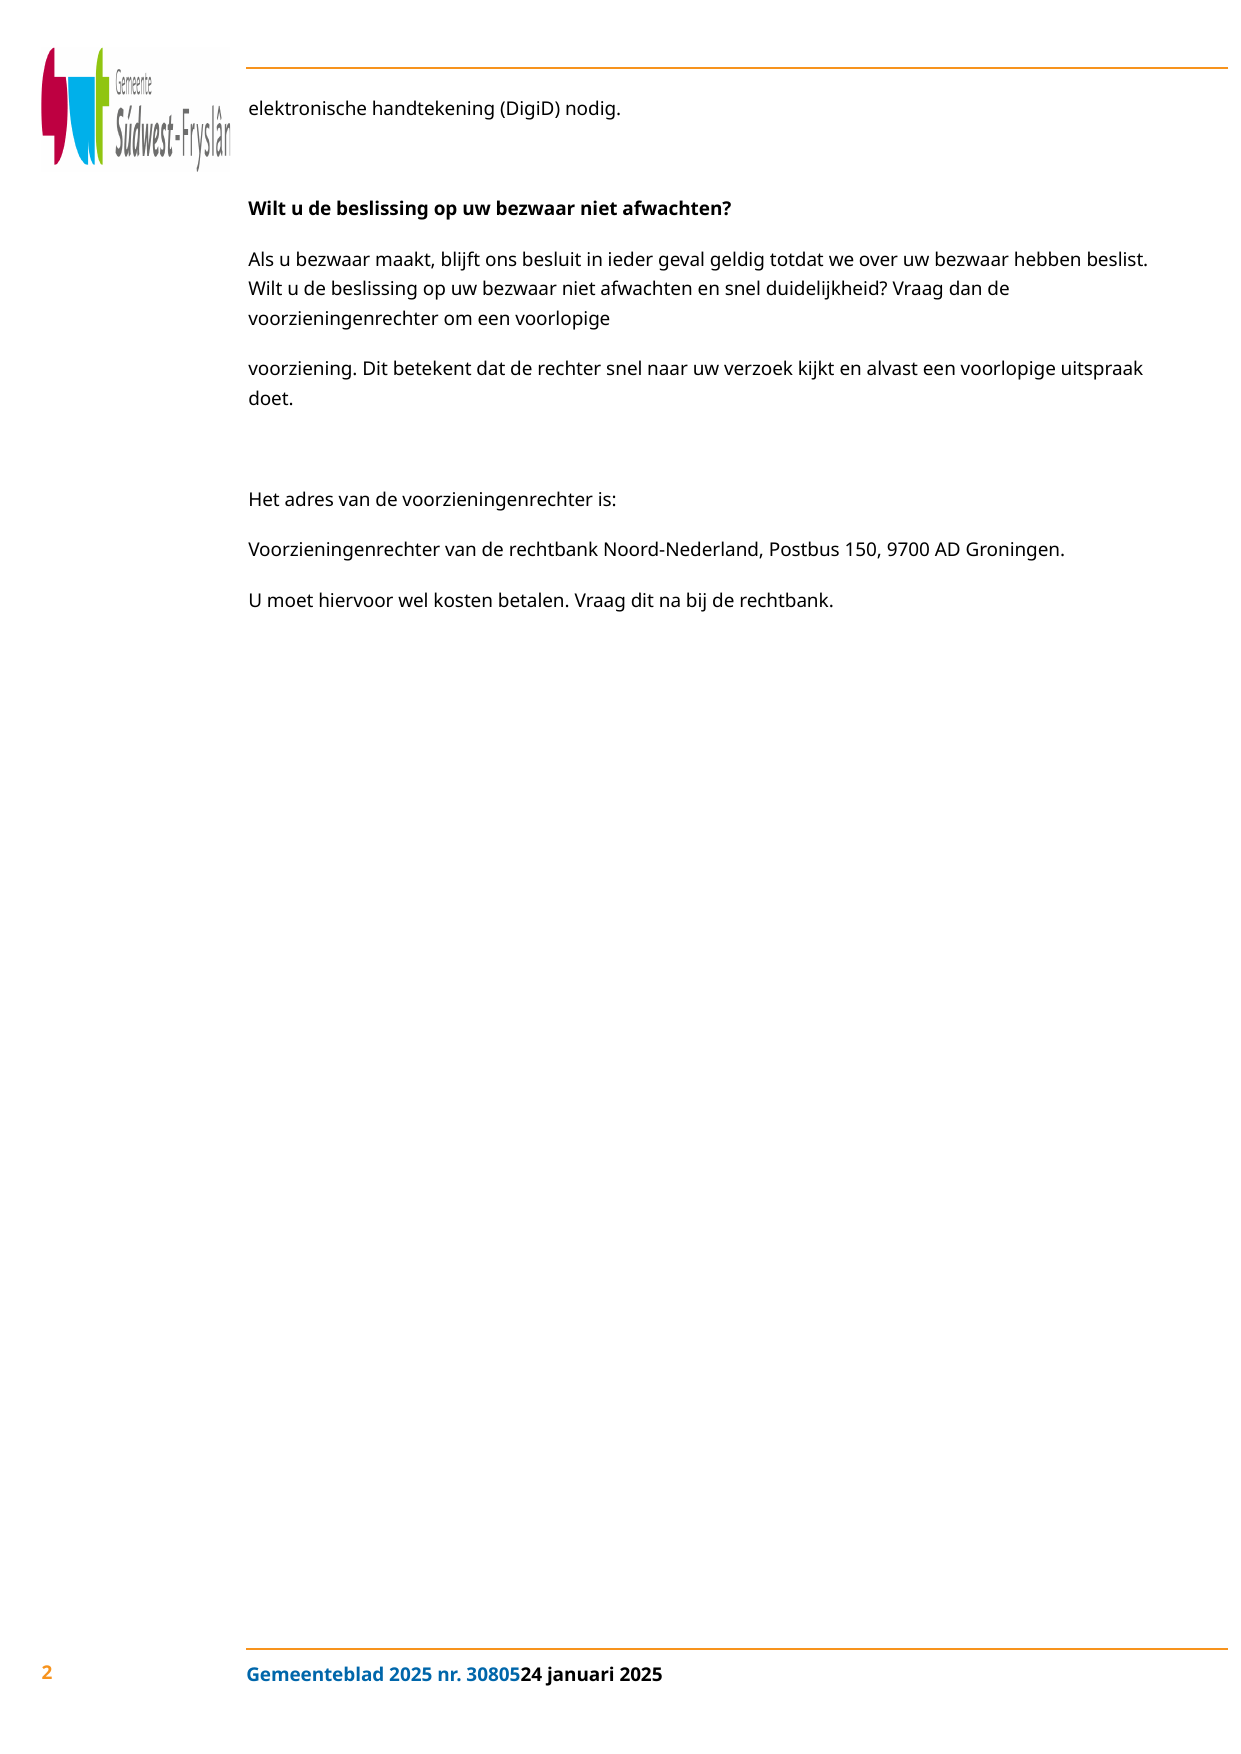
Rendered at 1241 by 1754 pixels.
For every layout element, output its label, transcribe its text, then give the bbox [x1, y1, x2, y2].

text Als u bezwaar maakt, blijft ons besluit in ieder geval geldig totdat we over uw bezwaar hebben beslist. Wilt u de beslissing op uw bezwaar niet afwachten en snel duidelijkheid? Vraag dan de voorzieningenrechter om een voorlopige [248, 246, 1152, 331]
text Wilt u de beslissing op uw bezwaar niet afwachten? [248, 196, 1152, 221]
text voorziening. Dit betekent dat de rechter snel naar uw verzoek kijkt en alvast een voorlopige uitspraak doet. [248, 356, 1152, 411]
text Het adres van de voorzieningenrechter is: [248, 486, 1152, 512]
text elektronische handtekening (DigiD) nodig. [248, 95, 1152, 121]
text Voorzieningenrechter van de rechtbank Noord-Nederland, Postbus 150, 9700 AD Groningen. [248, 536, 1152, 562]
picture [41, 47, 231, 172]
text U moet hiervoor wel kosten betalen. Vraag dit na bij de rechtbank. [248, 587, 1152, 613]
